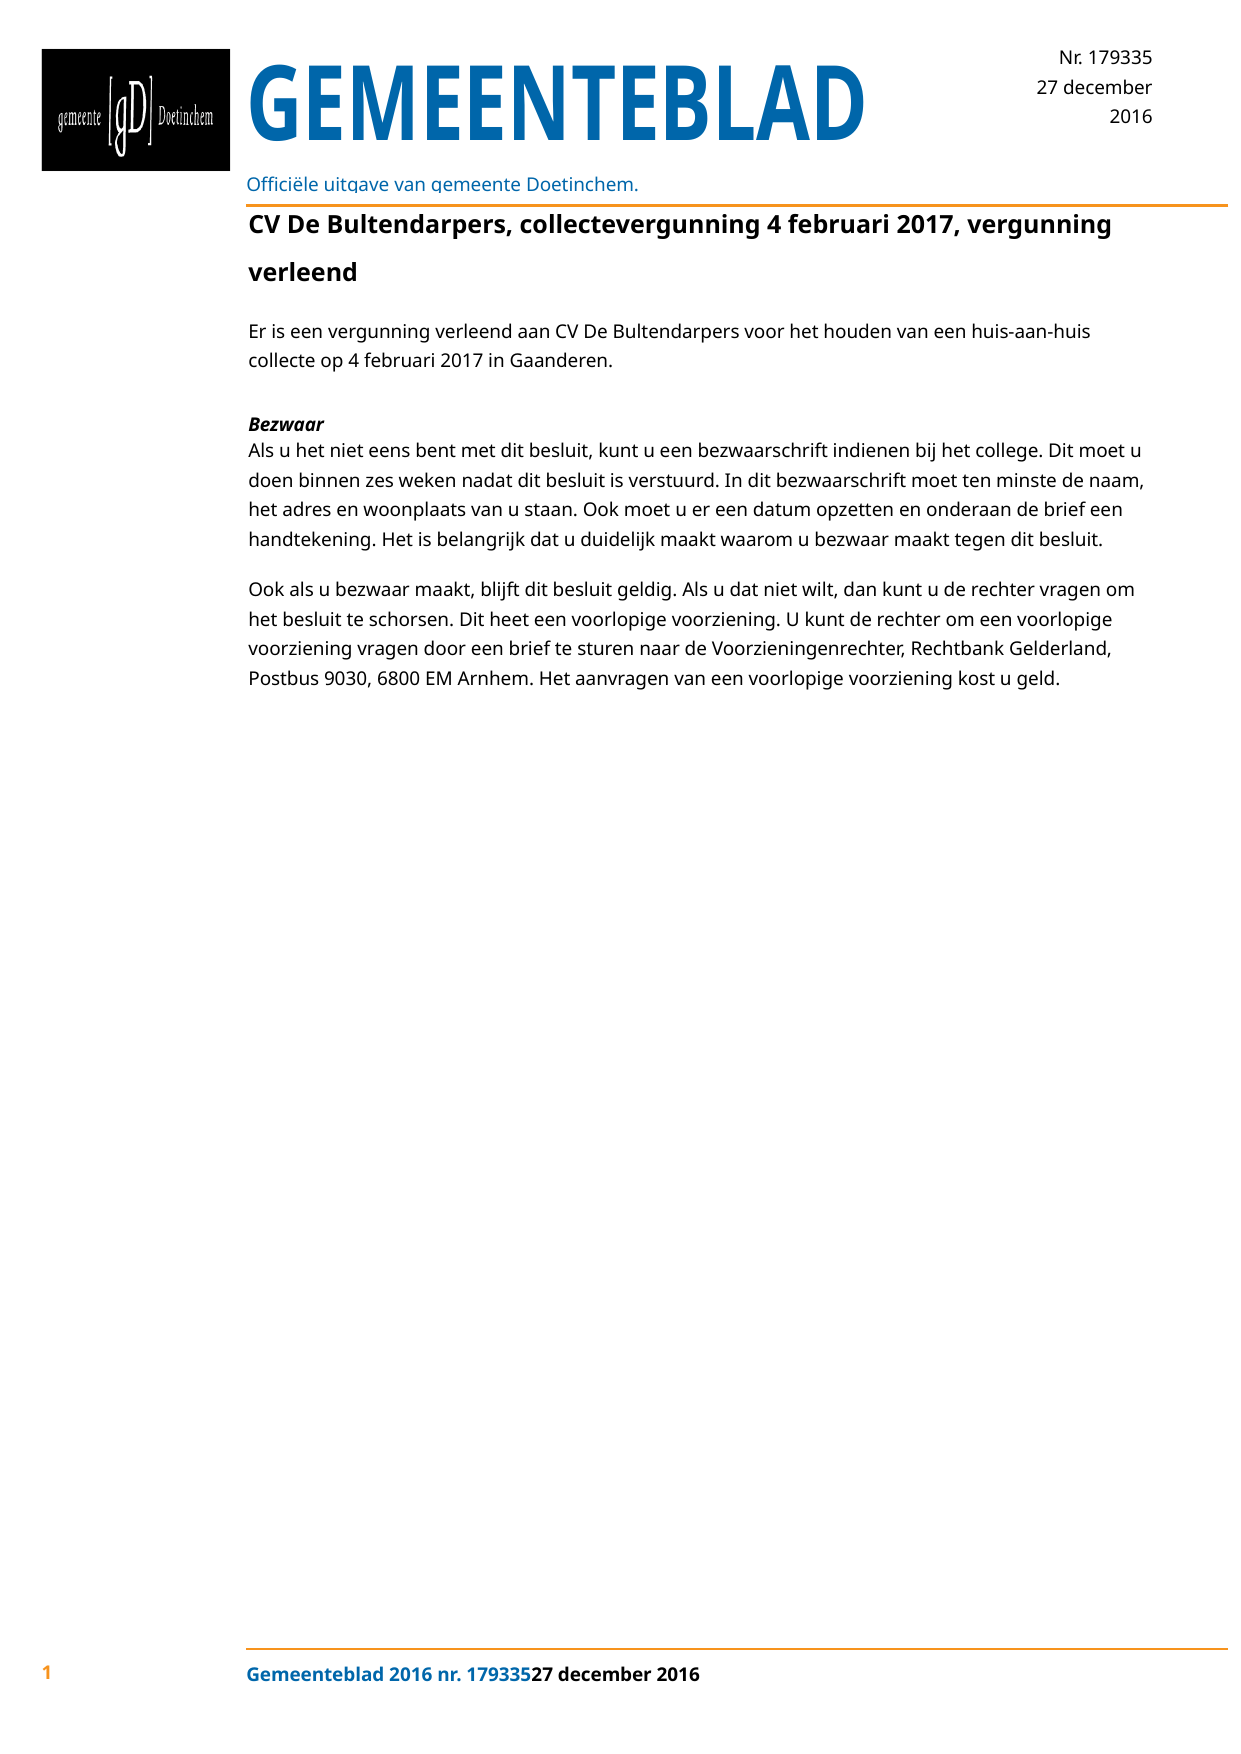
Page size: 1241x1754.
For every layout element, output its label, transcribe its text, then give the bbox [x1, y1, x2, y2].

text CV De Bultendarpers, collectevergunning 4 februari 2017, vergunning verleend [248, 207, 1152, 288]
picture [41, 47, 231, 172]
text Als u het niet eens bent met dit besluit, kunt u een bezwaarschrift indienen bij het college. Dit moet u doen binnen zes weken nadat dit besluit is verstuurd. In dit bezwaarschrift moet ten minste de naam, het adres en woonplaats van u staan. Ook moet u er een datum opzetten en onderaan de brief een handtekening. Het is belangrijk dat u duidelijk maakt waarom u bezwaar maakt tegen dit besluit. [248, 437, 1152, 552]
text Er is een vergunning verleend aan CV De Bultendarpers voor het houden van een huis-aan-huis collecte op 4 februari 2017 in Gaanderen. [248, 318, 1152, 373]
text Bezwaar [248, 411, 1152, 437]
text Ook als u bezwaar maakt, blijft dit besluit geldig. Als u dat niet wilt, dan kunt u de rechter vragen om het besluit te schorsen. Dit heet een voorlopige voorziening. U kunt de rechter om een voorlopige voorziening vragen door een brief te sturen naar de Voorzieningenrechter, Rechtbank Gelderland, Postbus 9030, 6800 EM Arnhem. Het aanvragen van een voorlopige voorziening kost u geld. [248, 576, 1152, 691]
